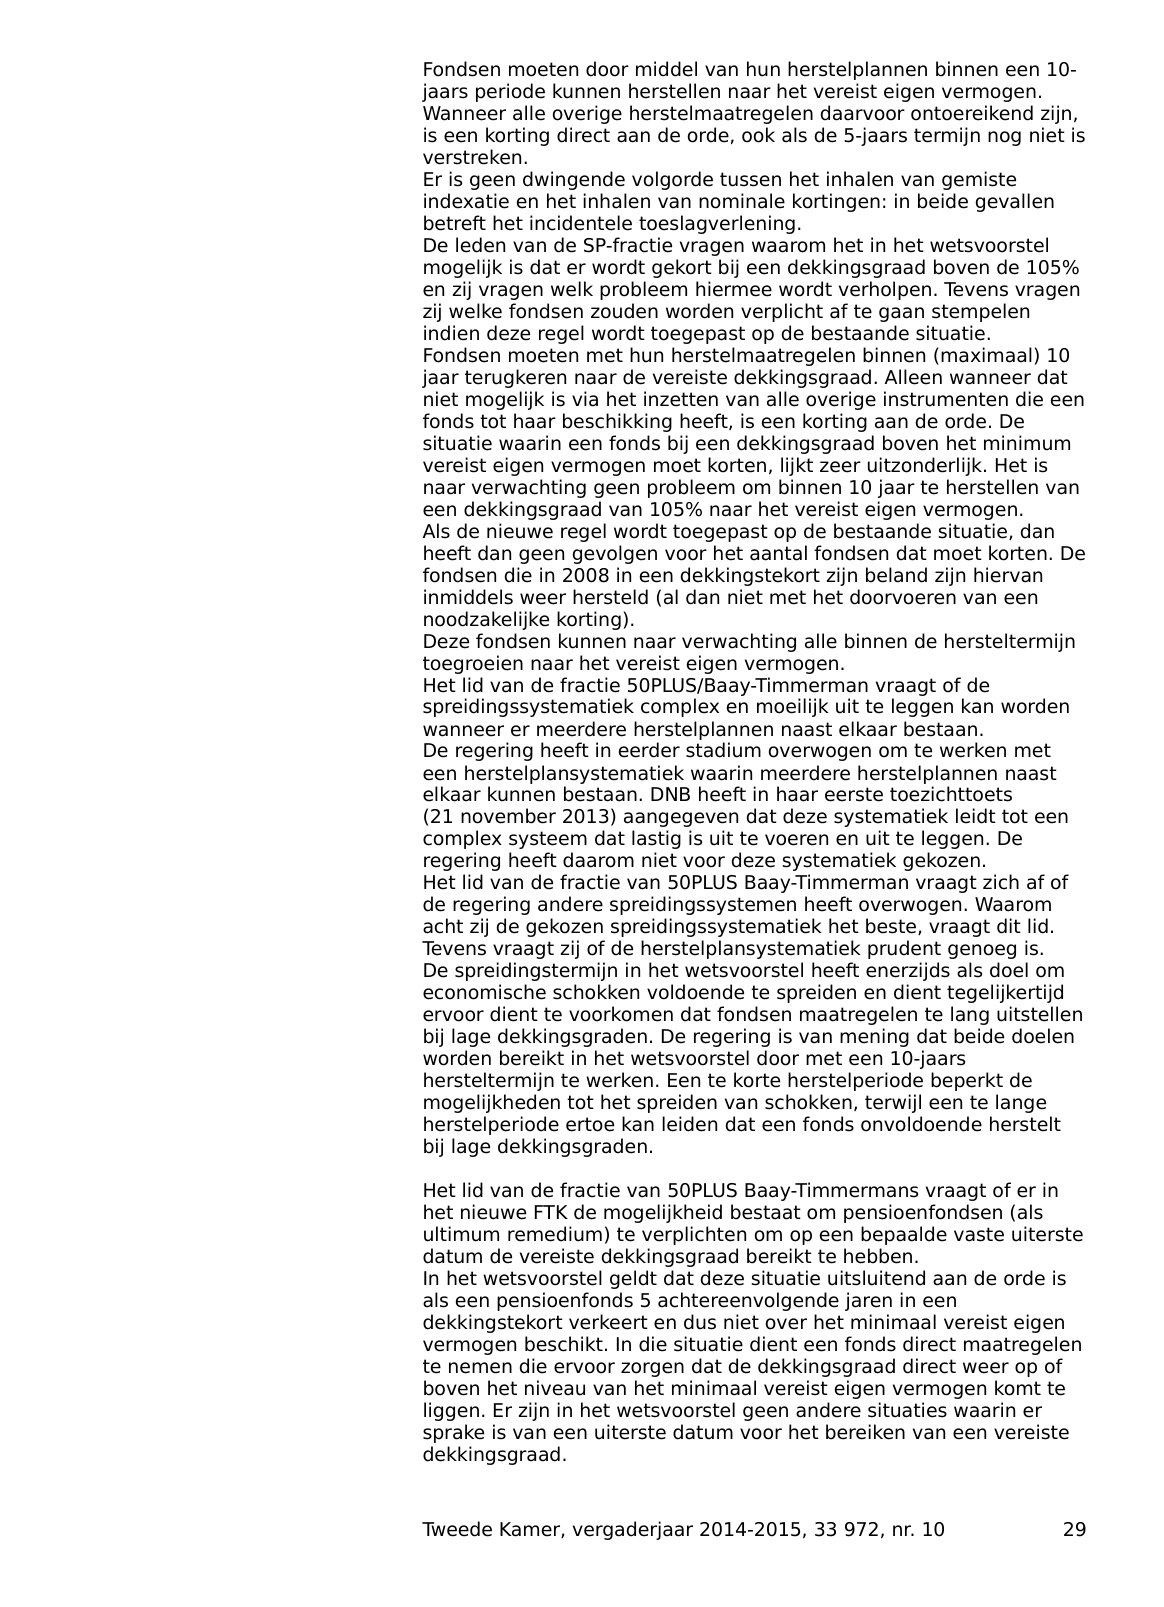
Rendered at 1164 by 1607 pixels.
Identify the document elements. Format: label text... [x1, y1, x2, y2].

text De spreidingstermijn in het wetsvoorstel heeft enerzijds als doel om economische schokken voldoende te spreiden en dient tegelijkertijd ervoor dient te voorkomen dat fondsen maatregelen te lang uitstellen bij lage dekkingsgraden. De regering is van mening dat beide doelen worden bereikt in het wetsvoorstel door met een 10-jaars hersteltermijn te werken. Een te korte herstelperiode beperkt de mogelijkheden tot het spreiden van schokken, terwijl een te lange herstelperiode ertoe kan leiden dat een fonds onvoldoende herstelt bij lage dekkingsgraden. [422, 960, 1087, 1158]
text Het lid van de fractie van 50PLUS Baay-Timmerman vraagt zich af of de regering andere spreidingssystemen heeft overwogen. Waarom acht zij de gekozen spreidingssystematiek het beste, vraagt dit lid. Tevens vraagt zij of de herstelplansystematiek prudent genoeg is. [422, 872, 1087, 960]
text Het lid van de fractie van 50PLUS Baay-Timmermans vraagt of er in het nieuwe FTK de mogelijkheid bestaat om pensioenfondsen (als ultimum remedium) te verplichten om op een bepaalde vaste uiterste datum de vereiste dekkingsgraad bereikt te hebben. [422, 1180, 1087, 1268]
text Als de nieuwe regel wordt toegepast op de bestaande situatie, dan heeft dan geen gevolgen voor het aantal fondsen dat moet korten. De fondsen die in 2008 in een dekkingstekort zijn beland zijn hiervan inmiddels weer hersteld (al dan niet met het doorvoeren van een noodzakelijke korting). [422, 521, 1087, 631]
text Het lid van de fractie 50PLUS/Baay-Timmerman vraagt of de spreidingssystematiek complex en moeilijk uit te leggen kan worden wanneer er meerdere herstelplannen naast elkaar bestaan. [422, 674, 1087, 740]
text De leden van de SP-fractie vragen waarom het in het wetsvoorstel mogelijk is dat er wordt gekort bij een dekkingsgraad boven de 105% en zij vragen welk probleem hiermee wordt verholpen. Tevens vragen zij welke fondsen zouden worden verplicht af te gaan stempelen indien deze regel wordt toegepast op de bestaande situatie. [422, 235, 1087, 345]
text In het wetsvoorstel geldt dat deze situatie uitsluitend aan de orde is als een pensioenfonds 5 achtereenvolgende jaren in een dekkingstekort verkeert en dus niet over het minimaal vereist eigen vermogen beschikt. In die situatie dient een fonds direct maatregelen te nemen die ervoor zorgen dat de dekkingsgraad direct weer op of boven het niveau van het minimaal vereist eigen vermogen komt te liggen. Er zijn in het wetsvoorstel geen andere situaties waarin er sprake is van een uiterste datum voor het bereiken van een vereiste dekkingsgraad. [422, 1268, 1087, 1466]
text De regering heeft in eerder stadium overwogen om te werken met een herstelplansystematiek waarin meerdere herstelplannen naast elkaar kunnen bestaan. DNB heeft in haar eerste toezichttoets (21 november 2013) aangegeven dat deze systematiek leidt tot een complex systeem dat lastig is uit te voeren en uit te leggen. De regering heeft daarom niet voor deze systematiek gekozen. [422, 740, 1087, 872]
text Deze fondsen kunnen naar verwachting alle binnen de hersteltermijn toegroeien naar het vereist eigen vermogen. [422, 631, 1087, 674]
text Fondsen moeten met hun herstelmaatregelen binnen (maximaal) 10 jaar terugkeren naar de vereiste dekkingsgraad. Alleen wanneer dat niet mogelijk is via het inzetten van alle overige instrumenten die een fonds tot haar beschikking heeft, is een korting aan de orde. De situatie waarin een fonds bij een dekkingsgraad boven het minimum vereist eigen vermogen moet korten, lijkt zeer uitzonderlijk. Het is naar verwachting geen probleem om binnen 10 jaar te herstellen van een dekkingsgraad van 105% naar het vereist eigen vermogen. [422, 345, 1087, 521]
text Er is geen dwingende volgorde tussen het inhalen van gemiste indexatie en het inhalen van nominale kortingen: in beide gevallen betreft het incidentele toeslagverlening. [422, 169, 1087, 235]
text Fondsen moeten door middel van hun herstelplannen binnen een 10-jaars periode kunnen herstellen naar het vereist eigen vermogen. Wanneer alle overige herstelmaatregelen daarvoor ontoereikend zijn, is een korting direct aan de orde, ook als de 5-jaars termijn nog niet is verstreken. [422, 59, 1087, 169]
